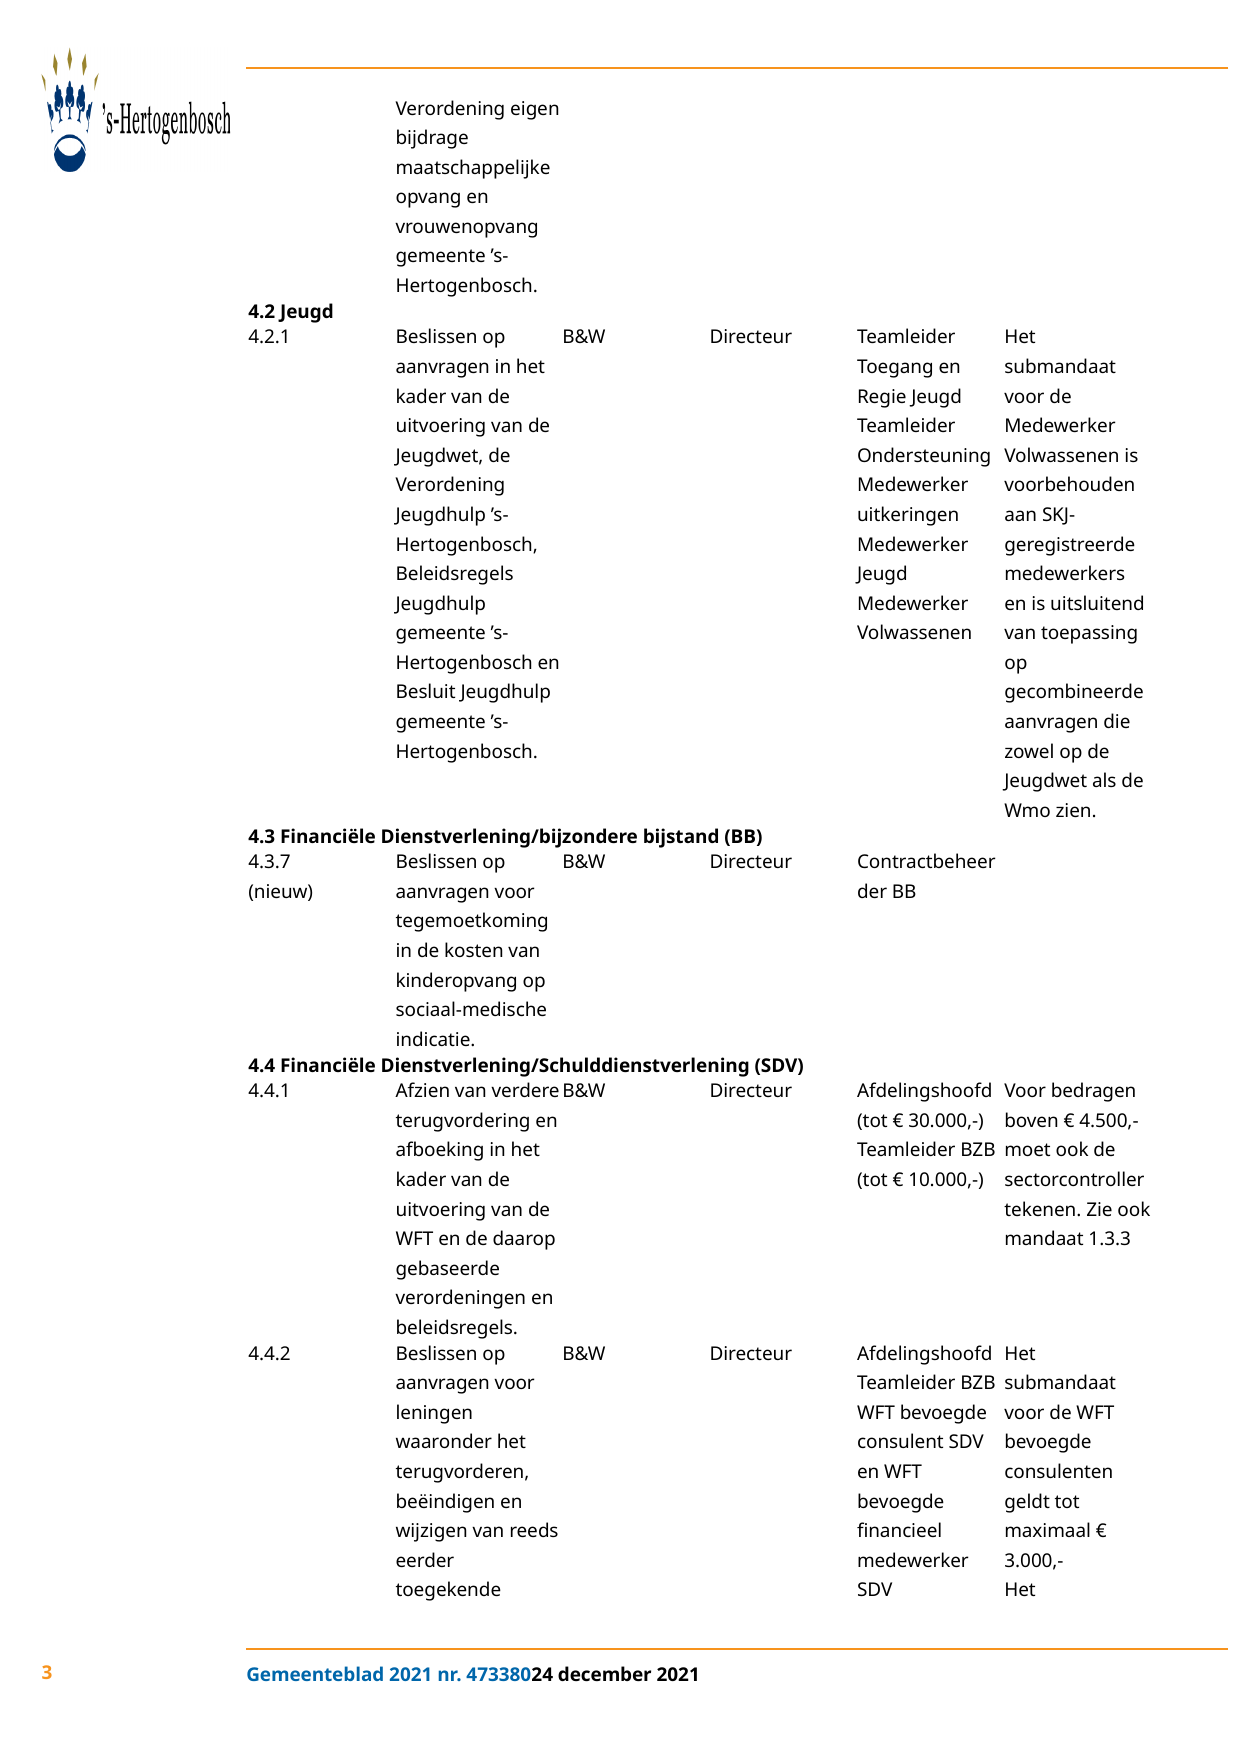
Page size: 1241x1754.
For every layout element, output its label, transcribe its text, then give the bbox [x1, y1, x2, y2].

table_cell Directeur [709, 849, 857, 1052]
table_cell B&W [562, 849, 709, 1052]
table_cell Beslissen op aanvragen voor leningen waaronder het terugvorderen, beëindigen en wijzigen van reeds eerder toegekende [395, 1340, 562, 1602]
table_cell [1004, 95, 1152, 298]
table_cell Voor bedragen boven € 4.500,- moet ook de sectorcontroller tekenen. Zie ook mandaat 1.3.3 [1004, 1078, 1152, 1340]
table_cell Directeur [709, 1340, 857, 1602]
table_cell Teamleider Toegang en Regie Jeugd Teamleider Ondersteuning Medewerker uitkeringen Medewerker Jeugd Medewerker Volwassenen [857, 324, 1004, 823]
table_cell B&W [562, 1340, 709, 1602]
table_cell Beslissen op aanvragen in het kader van de uitvoering van de Jeugdwet, de Verordening Jeugdhulp ’s-Hertogenbosch, Beleidsregels Jeugdhulp gemeente ’s-Hertogenbosch en Besluit Jeugdhulp gemeente ’s-Hertogenbosch. [395, 324, 562, 823]
table_cell [248, 95, 395, 298]
table_cell [857, 95, 1004, 298]
table_cell Het submandaat voor de WFT bevoegde consulenten geldt tot maximaal € 3.000,- Het [1004, 1340, 1152, 1602]
table_cell Afdelingshoofd Teamleider BZB WFT bevoegde consulent SDV en WFT bevoegde financieel medewerker SDV [857, 1340, 1004, 1602]
table_cell Het submandaat voor de Medewerker Volwassenen is voorbehouden aan SKJ-geregistreerde medewerkers en is uitsluitend van toepassing op gecombineerde aanvragen die zowel op de Jeugdwet als de Wmo zien. [1004, 324, 1152, 823]
table_cell B&W [562, 324, 709, 823]
table_cell Afzien van verdere terugvordering en afboeking in het kader van de uitvoering van de WFT en de daarop gebaseerde verordeningen en beleidsregels. [395, 1078, 562, 1340]
table_cell Afdelingshoofd (tot € 30.000,-) Teamleider BZB (tot € 10.000,-) [857, 1078, 1004, 1340]
table_cell 4.3.7 (nieuw) [248, 849, 395, 1052]
table_cell 4.4 Financiële Dienstverlening/Schulddienstverlening (SDV) [248, 1052, 1152, 1077]
table_cell Beslissen op aanvragen voor tegemoetkoming in de kosten van kinderopvang op sociaal-medische indicatie. [395, 849, 562, 1052]
table_cell [562, 95, 709, 298]
table_cell [1004, 849, 1152, 1052]
table_cell 4.4.1 [248, 1078, 395, 1340]
table_cell 4.2 Jeugd [248, 298, 1152, 324]
table_cell Directeur [709, 324, 857, 823]
table_cell 4.4.2 [248, 1340, 395, 1602]
table_cell Directeur [709, 1078, 857, 1340]
table_cell Verordening eigen bijdrage maatschappelijke opvang en vrouwenopvang gemeente ’s-Hertogenbosch. [395, 95, 562, 298]
table_cell [709, 95, 857, 298]
picture [41, 47, 231, 172]
table_cell B&W [562, 1078, 709, 1340]
table_cell 4.3 Financiële Dienstverlening/bijzondere bijstand (BB) [248, 823, 1152, 848]
table_cell 4.2.1 [248, 324, 395, 823]
table_cell Contractbeheerder BB [857, 849, 1004, 1052]
